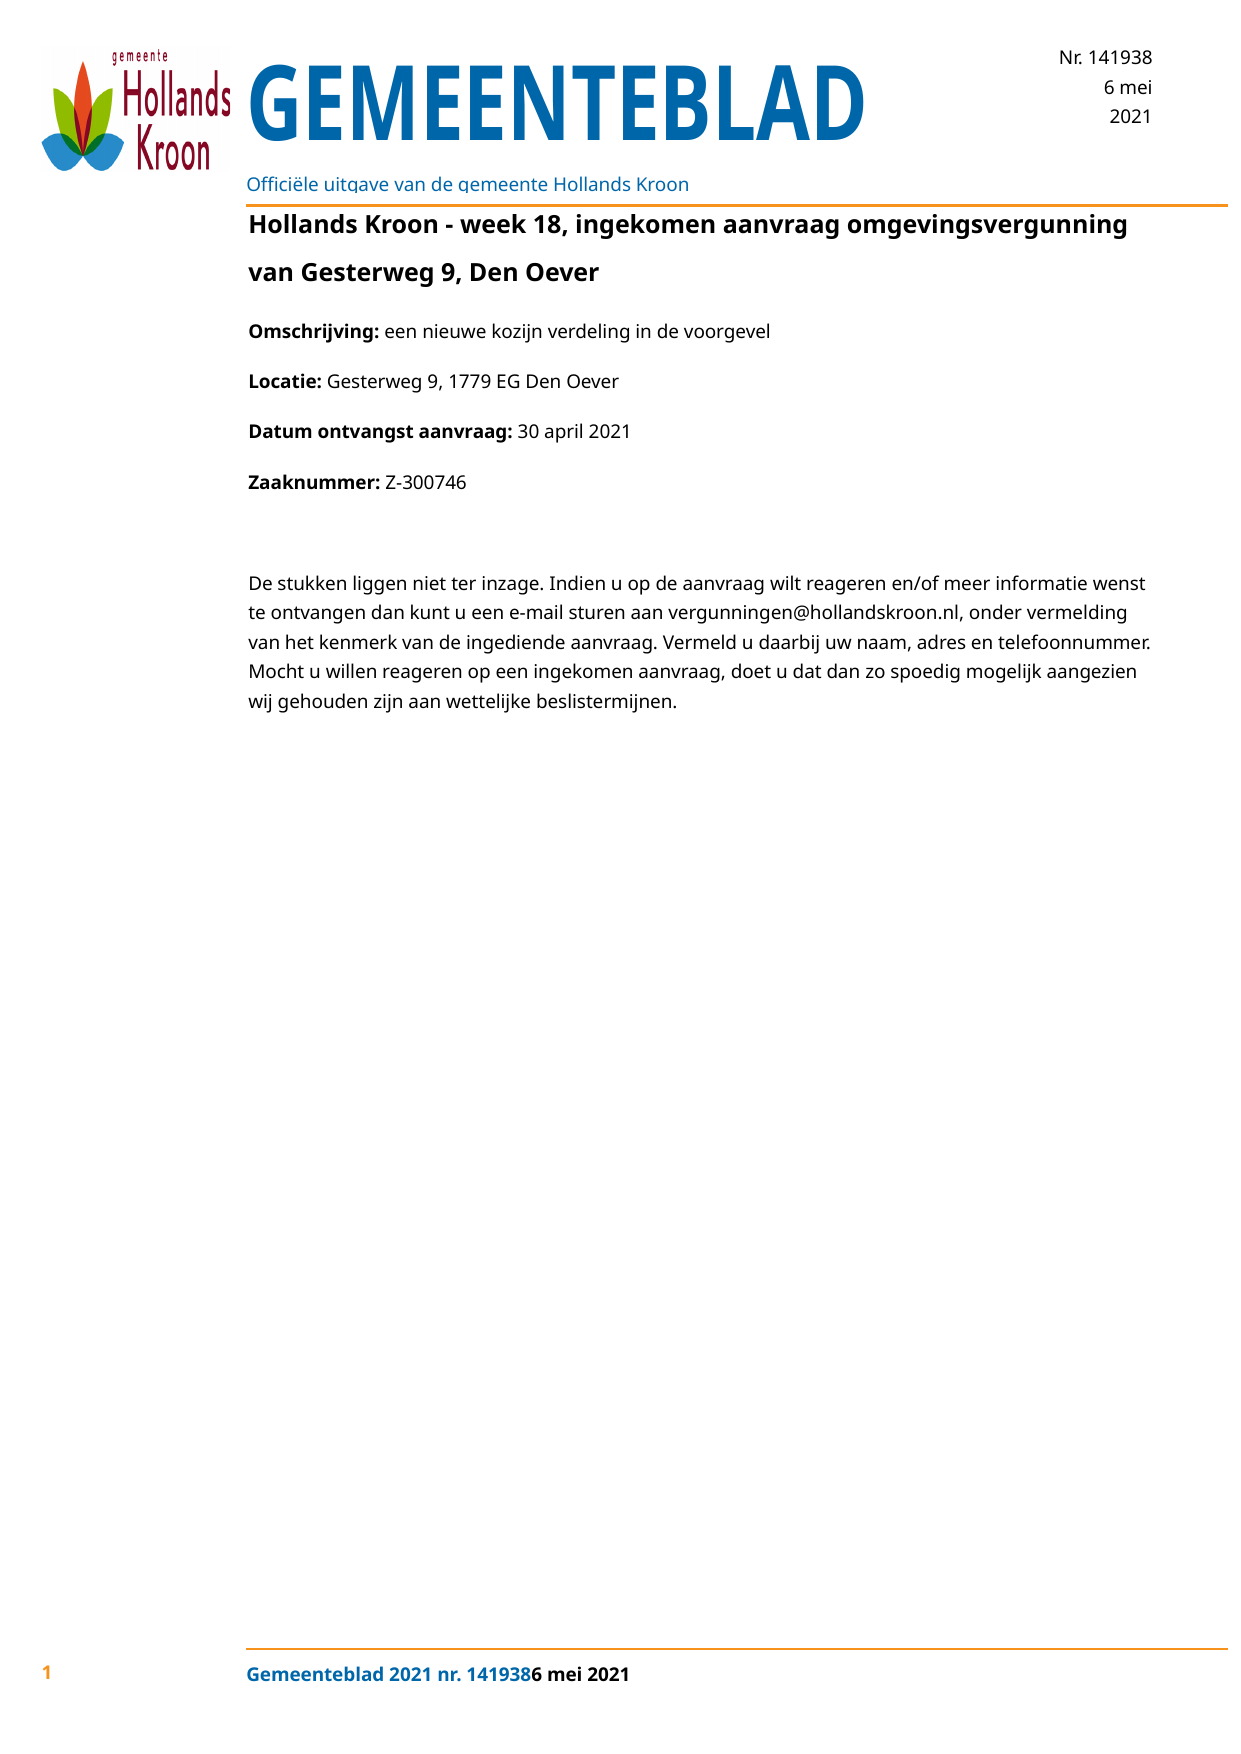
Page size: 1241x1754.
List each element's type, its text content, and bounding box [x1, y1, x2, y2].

text Locatie: Gesterweg 9, 1779 EG Den Oever [248, 368, 1152, 394]
text Hollands Kroon - week 18, ingekomen aanvraag omgevingsvergunning van Gesterweg 9, Den Oever [248, 207, 1152, 288]
text Omschrijving: een nieuwe kozijn verdeling in de voorgevel [248, 318, 1152, 344]
text Zaaknummer: Z-300746 [248, 469, 1152, 495]
text Datum ontvangst aanvraag: 30 april 2021 [248, 419, 1152, 444]
picture [41, 47, 231, 172]
text De stukken liggen niet ter inzage. Indien u op de aanvraag wilt reageren en/of meer informatie wenst te ontvangen dan kunt u een e-mail sturen aan vergunningen@hollandskroon.nl, onder vermelding van het kenmerk van de ingediende aanvraag. Vermeld u daarbij uw naam, adres en telefoonnummer. Mocht u willen reageren op een ingekomen aanvraag, doet u dat dan zo spoedig mogelijk aangezien wij gehouden zijn aan wettelijke beslistermijnen. [248, 570, 1152, 714]
